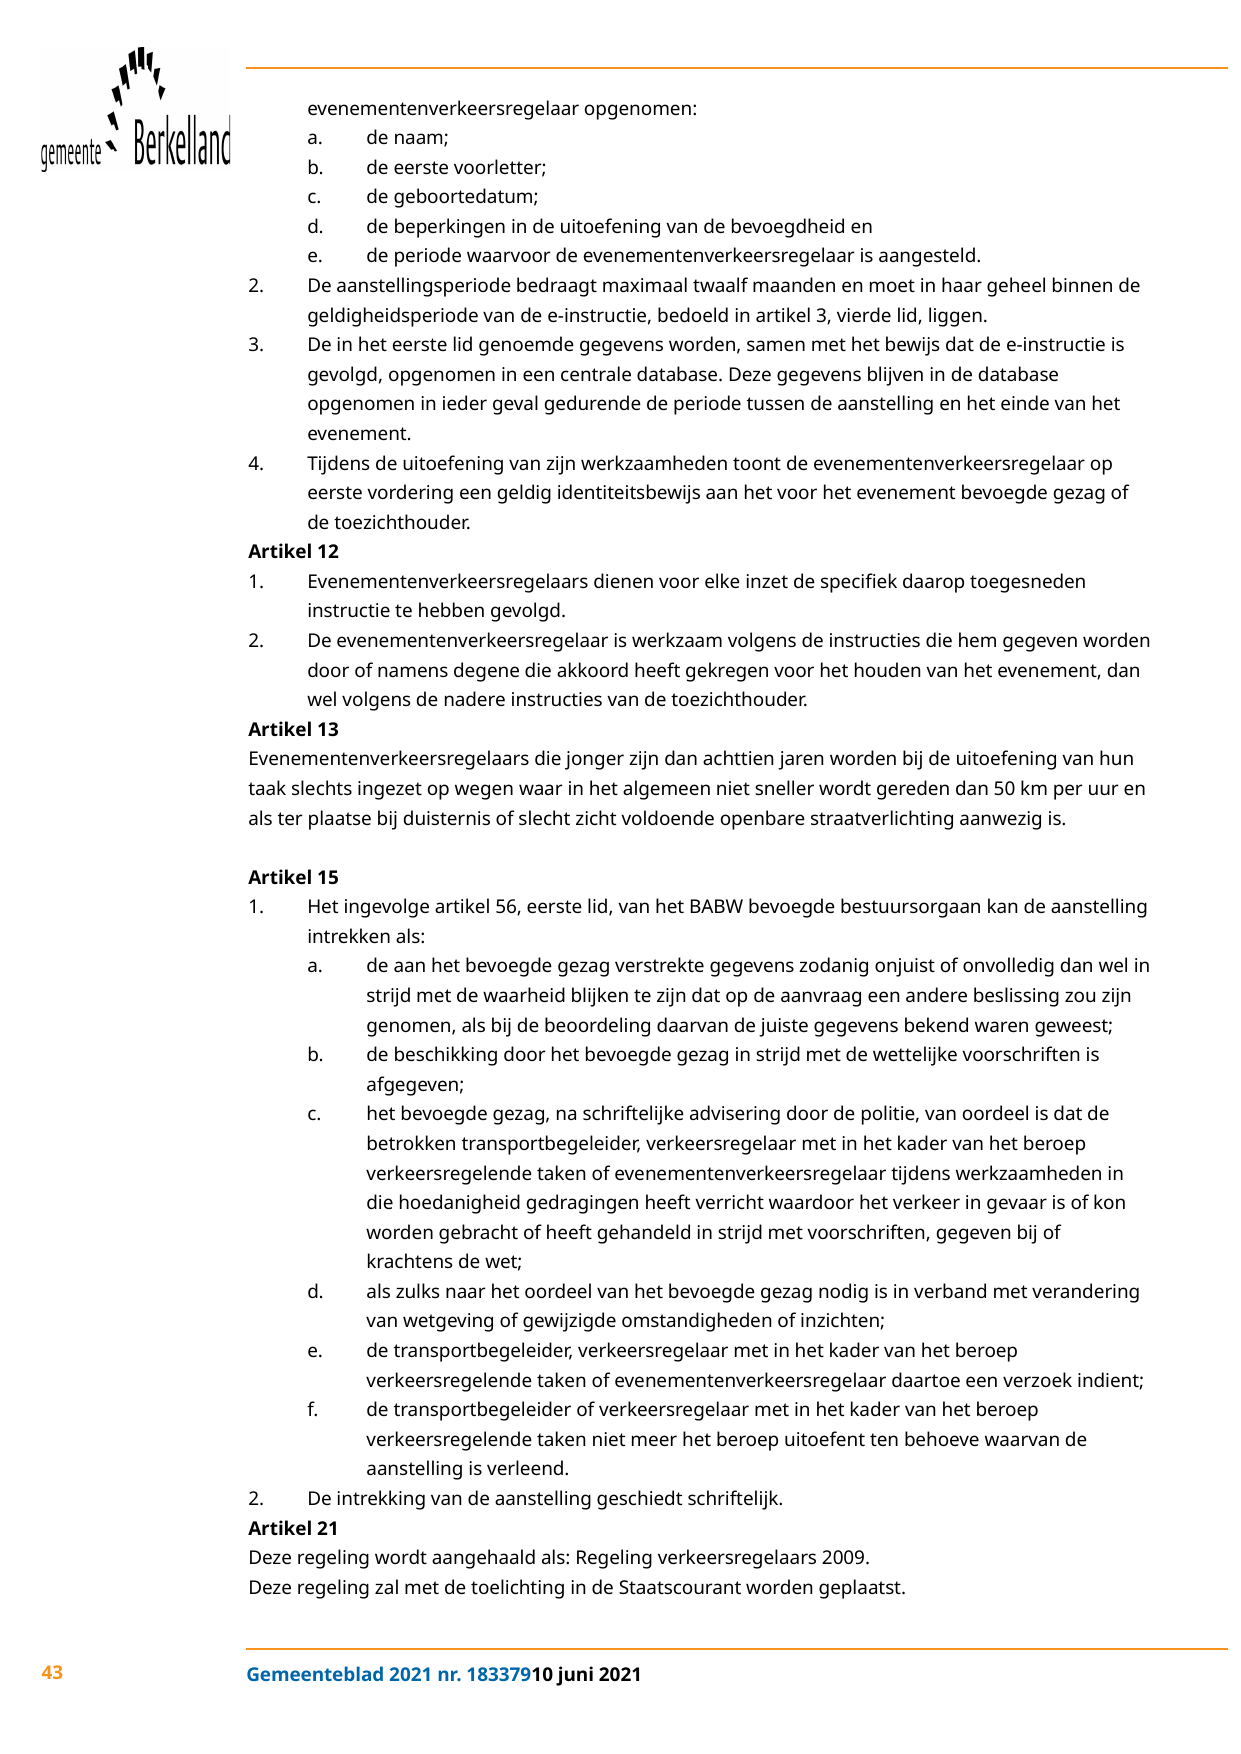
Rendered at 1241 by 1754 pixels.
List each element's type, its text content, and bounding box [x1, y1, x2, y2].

text Deze regeling zal met de toelichting in de Staatscourant worden geplaatst. [248, 1574, 1152, 1600]
list het bevoegde gezag, na schriftelijke advisering door de politie, van oordeel is dat de betrokken transportbegeleider, verkeersregelaar met in het kader van het beroep verkeersregelende taken of evenementenverkeersregelaar tijdens werkzaamheden in die hoedanigheid gedragingen heeft verricht waardoor het verkeer in gevaar is of kon worden gebracht of heeft gehandeld in strijd met voorschriften, gegeven bij of krachtens de wet; [307, 1101, 1152, 1274]
list Tijdens de uitoefening van zijn werkzaamheden toont de evenementenverkeersregelaar op eerste vordering een geldig identiteitsbewijs aan het voor het evenement bevoegde gezag of de toezichthouder. [248, 450, 1152, 535]
list De evenementenverkeersregelaar is werkzaam volgens de instructies die hem gegeven worden door of namens degene die akkoord heeft gekregen voor het houden van het evenement, dan wel volgens de nadere instructies van de toezichthouder. [248, 627, 1152, 712]
list Het ingevolge artikel 56, eerste lid, van het BABW bevoegde bestuursorgaan kan de aanstelling intrekken als: [248, 893, 1152, 949]
list de geboortedatum; [307, 183, 1152, 209]
list als zulks naar het oordeel van het bevoegde gezag nodig is in verband met verandering van wetgeving of gewijzigde omstandigheden of inzichten; [307, 1278, 1152, 1333]
text Artikel 12 [248, 538, 1152, 564]
list Evenementenverkeersregelaars dienen voor elke inzet de specifiek daarop toegesneden instructie te hebben gevolgd. [248, 568, 1152, 623]
list de beperkingen in de uitoefening van de bevoegdheid en [307, 213, 1152, 239]
text Artikel 21 [248, 1515, 1152, 1541]
list evenementenverkeersregelaar opgenomen: [248, 95, 1152, 121]
list de transportbegeleider of verkeersregelaar met in het kader van het beroep verkeersregelende taken niet meer het beroep uitoefent ten behoeve waarvan de aanstelling is verleend. [307, 1396, 1152, 1481]
list De intrekking van de aanstelling geschiedt schriftelijk. [248, 1485, 1152, 1511]
picture [41, 47, 231, 172]
list de eerste voorletter; [307, 154, 1152, 180]
list De in het eerste lid genoemde gegevens worden, samen met het bewijs dat de e-instructie is gevolgd, opgenomen in een centrale database. Deze gegevens blijven in de database opgenomen in ieder geval gedurende de periode tussen de aanstelling en het einde van het evenement. [248, 331, 1152, 446]
list De aanstellingsperiode bedraagt maximaal twaalf maanden en moet in haar geheel binnen de geldigheidsperiode van de e-instructie, bedoeld in artikel 3, vierde lid, liggen. [248, 272, 1152, 328]
list de transportbegeleider, verkeersregelaar met in het kader van het beroep verkeersregelende taken of evenementenverkeersregelaar daartoe een verzoek indient; [307, 1337, 1152, 1393]
list de periode waarvoor de evenementenverkeersregelaar is aangesteld. [307, 243, 1152, 268]
list de naam; [307, 124, 1152, 150]
text Deze regeling wordt aangehaald als: Regeling verkeersregelaars 2009. [248, 1544, 1152, 1570]
text Evenementenverkeersregelaars die jonger zijn dan achttien jaren worden bij de uitoefening van hun taak slechts ingezet op wegen waar in het algemeen niet sneller wordt gereden dan 50 km per uur en als ter plaatse bij duisternis of slecht zicht voldoende openbare straatverlichting aanwezig is. [248, 746, 1152, 831]
list de beschikking door het bevoegde gezag in strijd met de wettelijke voorschriften is afgegeven; [307, 1041, 1152, 1097]
text Artikel 13 [248, 716, 1152, 742]
list de aan het bevoegde gezag verstrekte gegevens zodanig onjuist of onvolledig dan wel in strijd met de waarheid blijken te zijn dat op de aanvraag een andere beslissing zou zijn genomen, als bij de beoordeling daarvan de juiste gegevens bekend waren geweest; [307, 953, 1152, 1038]
text Artikel 15 [248, 864, 1152, 890]
